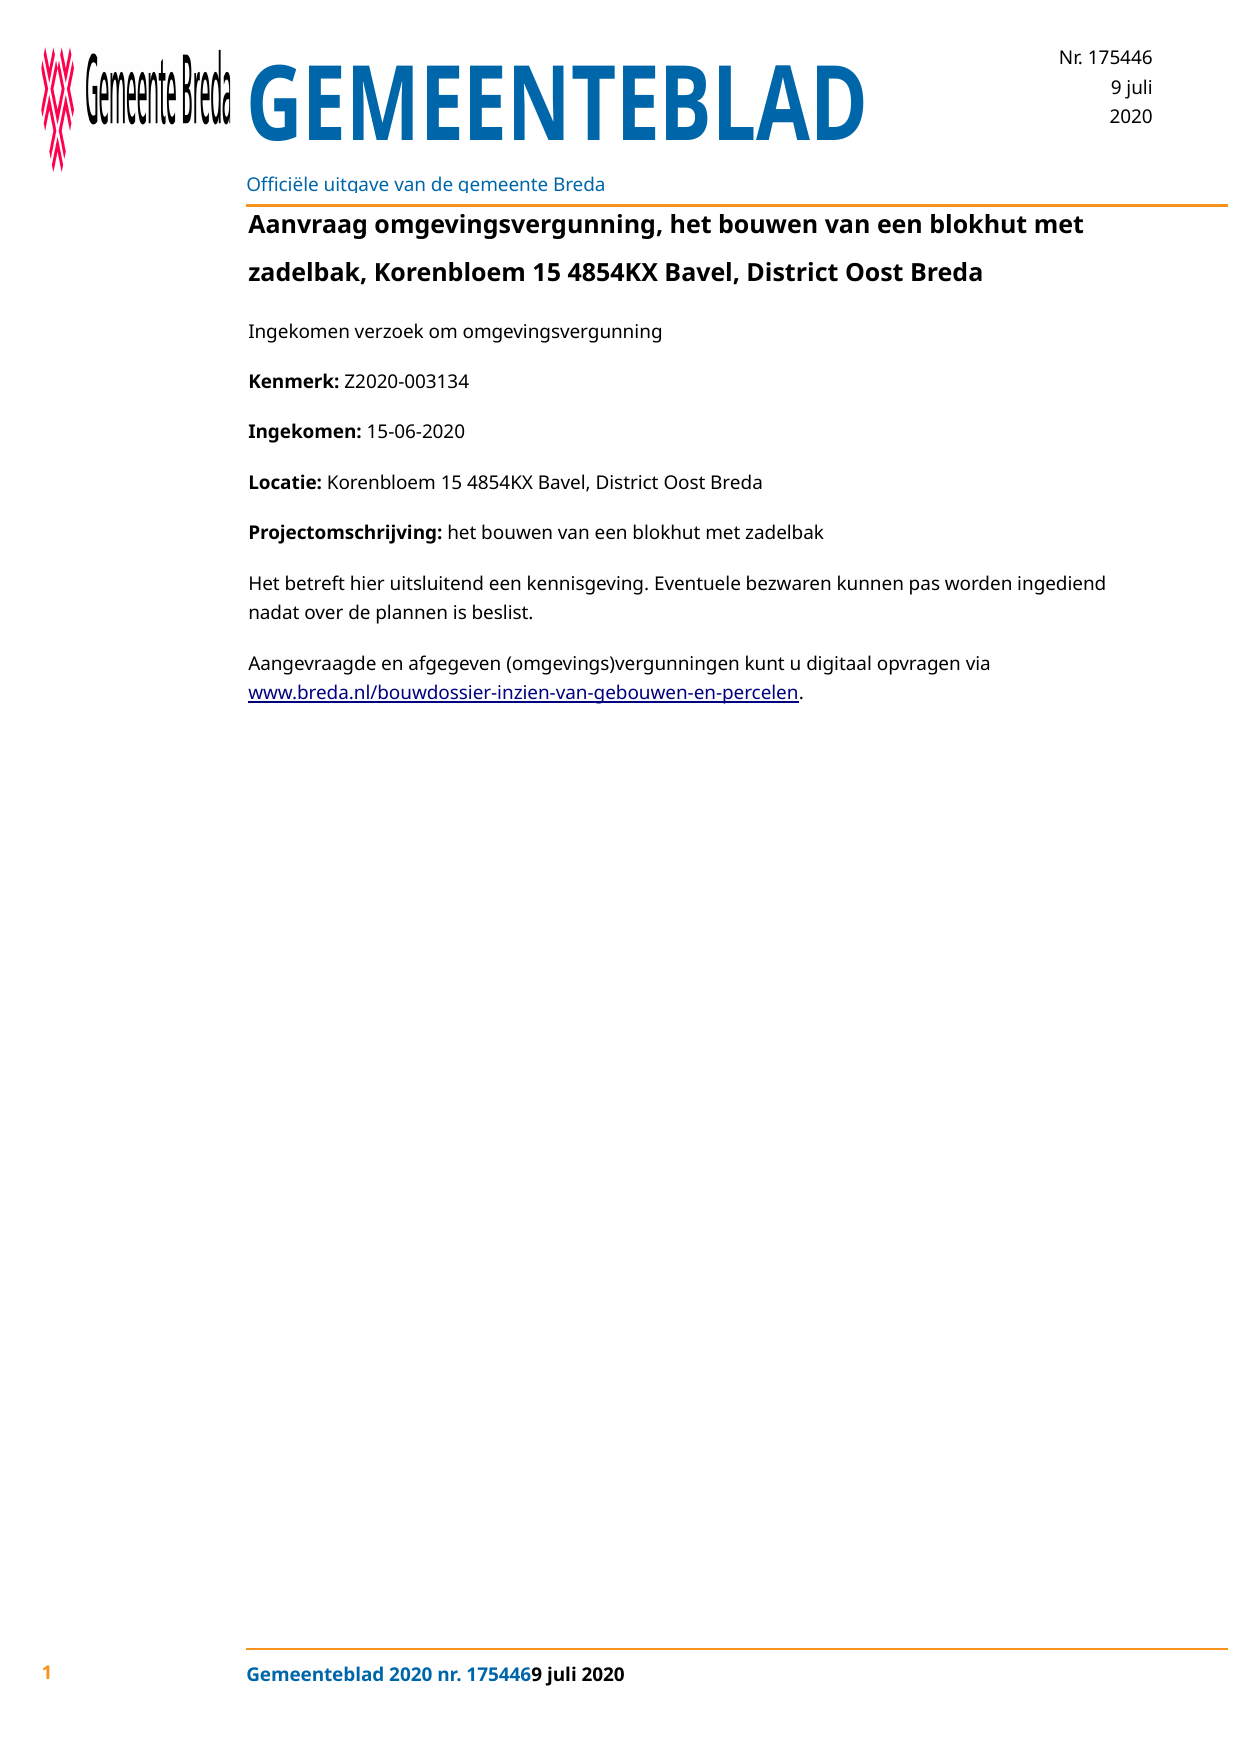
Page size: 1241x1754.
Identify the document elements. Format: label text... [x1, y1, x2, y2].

text Locatie: Korenbloem 15 4854KX Bavel, District Oost Breda [248, 469, 1152, 495]
text Aanvraag omgevingsvergunning, het bouwen van een blokhut met zadelbak, Korenbloem 15 4854KX Bavel, District Oost Breda [248, 207, 1152, 288]
picture [41, 47, 231, 172]
text Kenmerk: Z2020-003134 [248, 368, 1152, 394]
text Ingekomen verzoek om omgevingsvergunning [248, 318, 1152, 344]
text Het betreft hier uitsluitend een kennisgeving. Eventuele bezwaren kunnen pas worden ingediend nadat over de plannen is beslist. [248, 570, 1152, 625]
text Ingekomen: 15-06-2020 [248, 419, 1152, 444]
text Aangevraagde en afgegeven (omgevings)vergunningen kunt u digitaal opvragen via www.breda.nl/bouwdossier-inzien-van-gebouwen-en-percelen. [248, 650, 1152, 705]
text Projectomschrijving: het bouwen van een blokhut met zadelbak [248, 519, 1152, 545]
